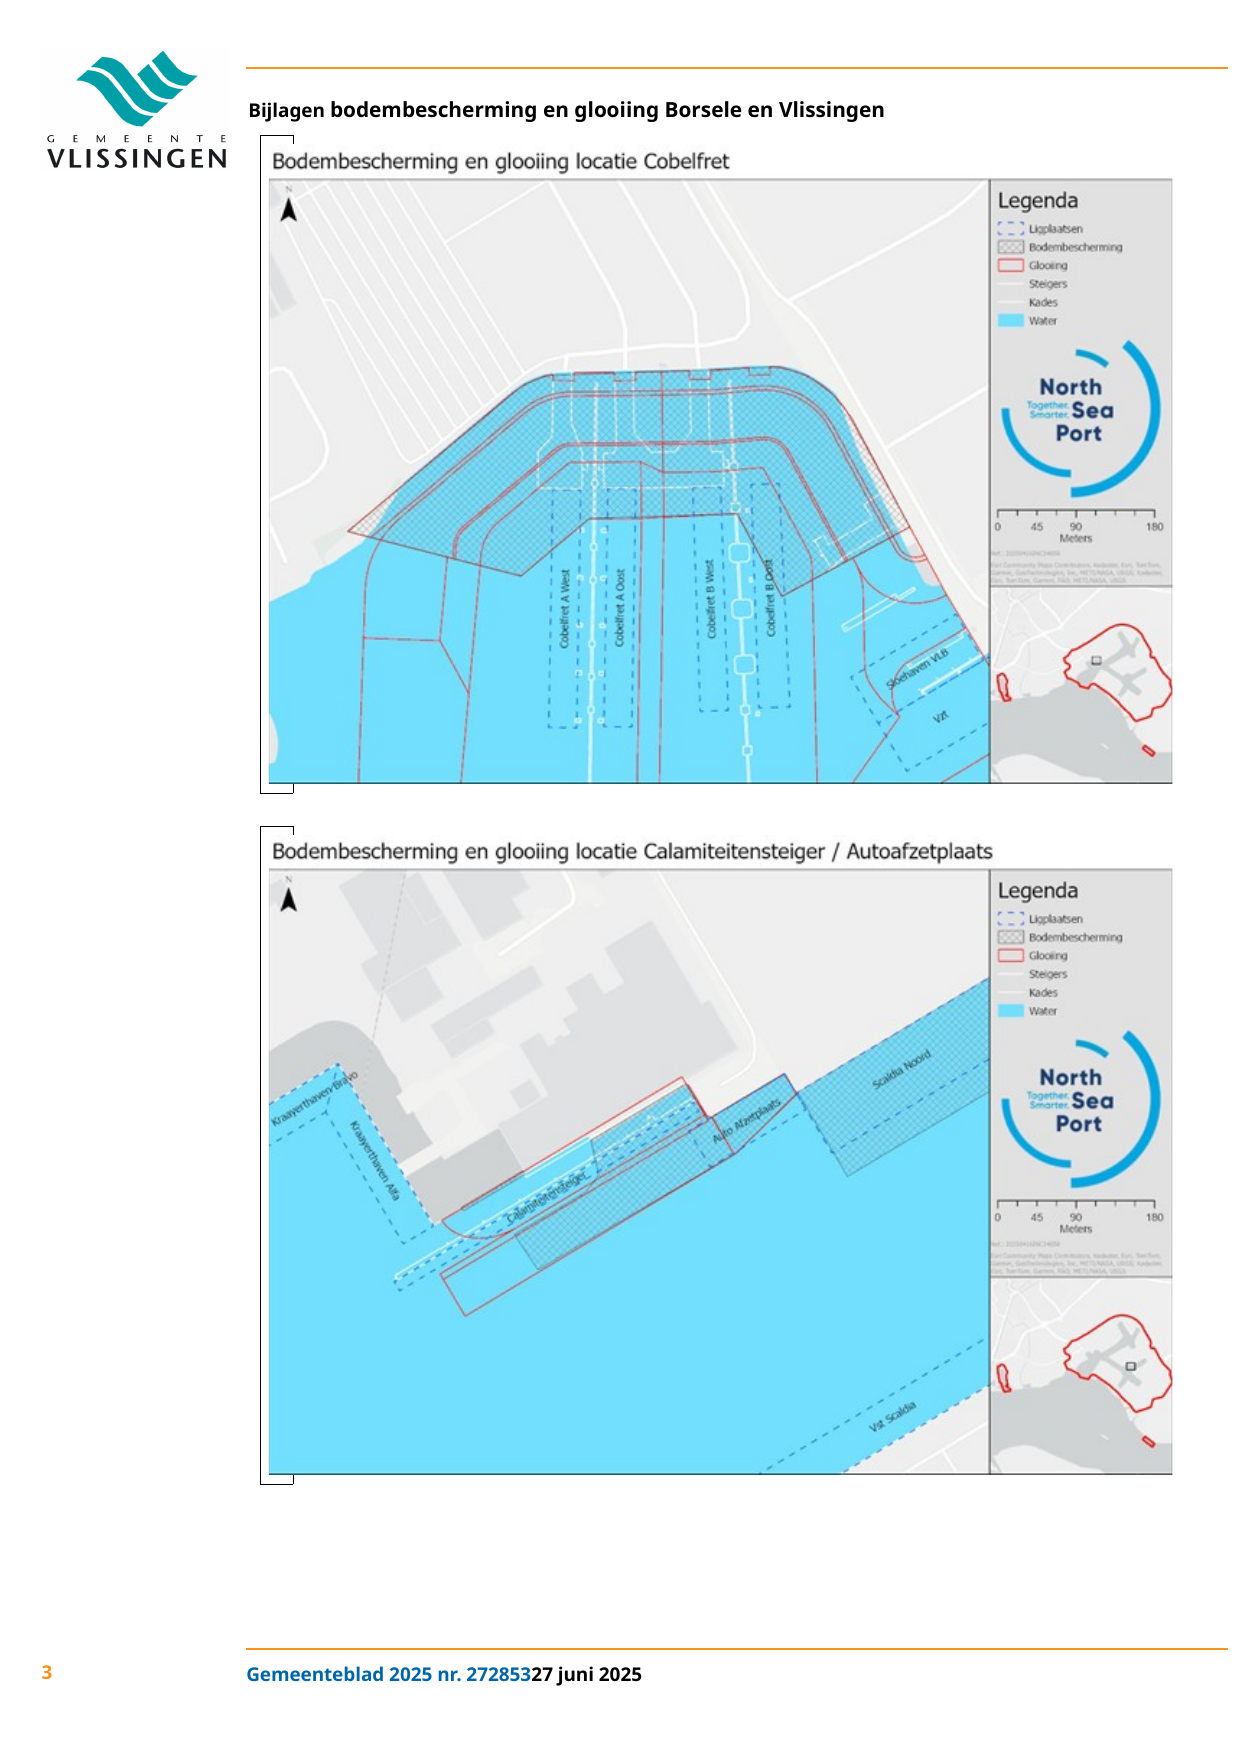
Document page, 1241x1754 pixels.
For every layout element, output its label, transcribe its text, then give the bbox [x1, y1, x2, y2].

text Bijlagen bodembescherming en glooiing Borsele en Vlissingen [248, 95, 1152, 123]
picture [268, 144, 1173, 784]
picture [268, 835, 1173, 1475]
picture [41, 47, 231, 172]
